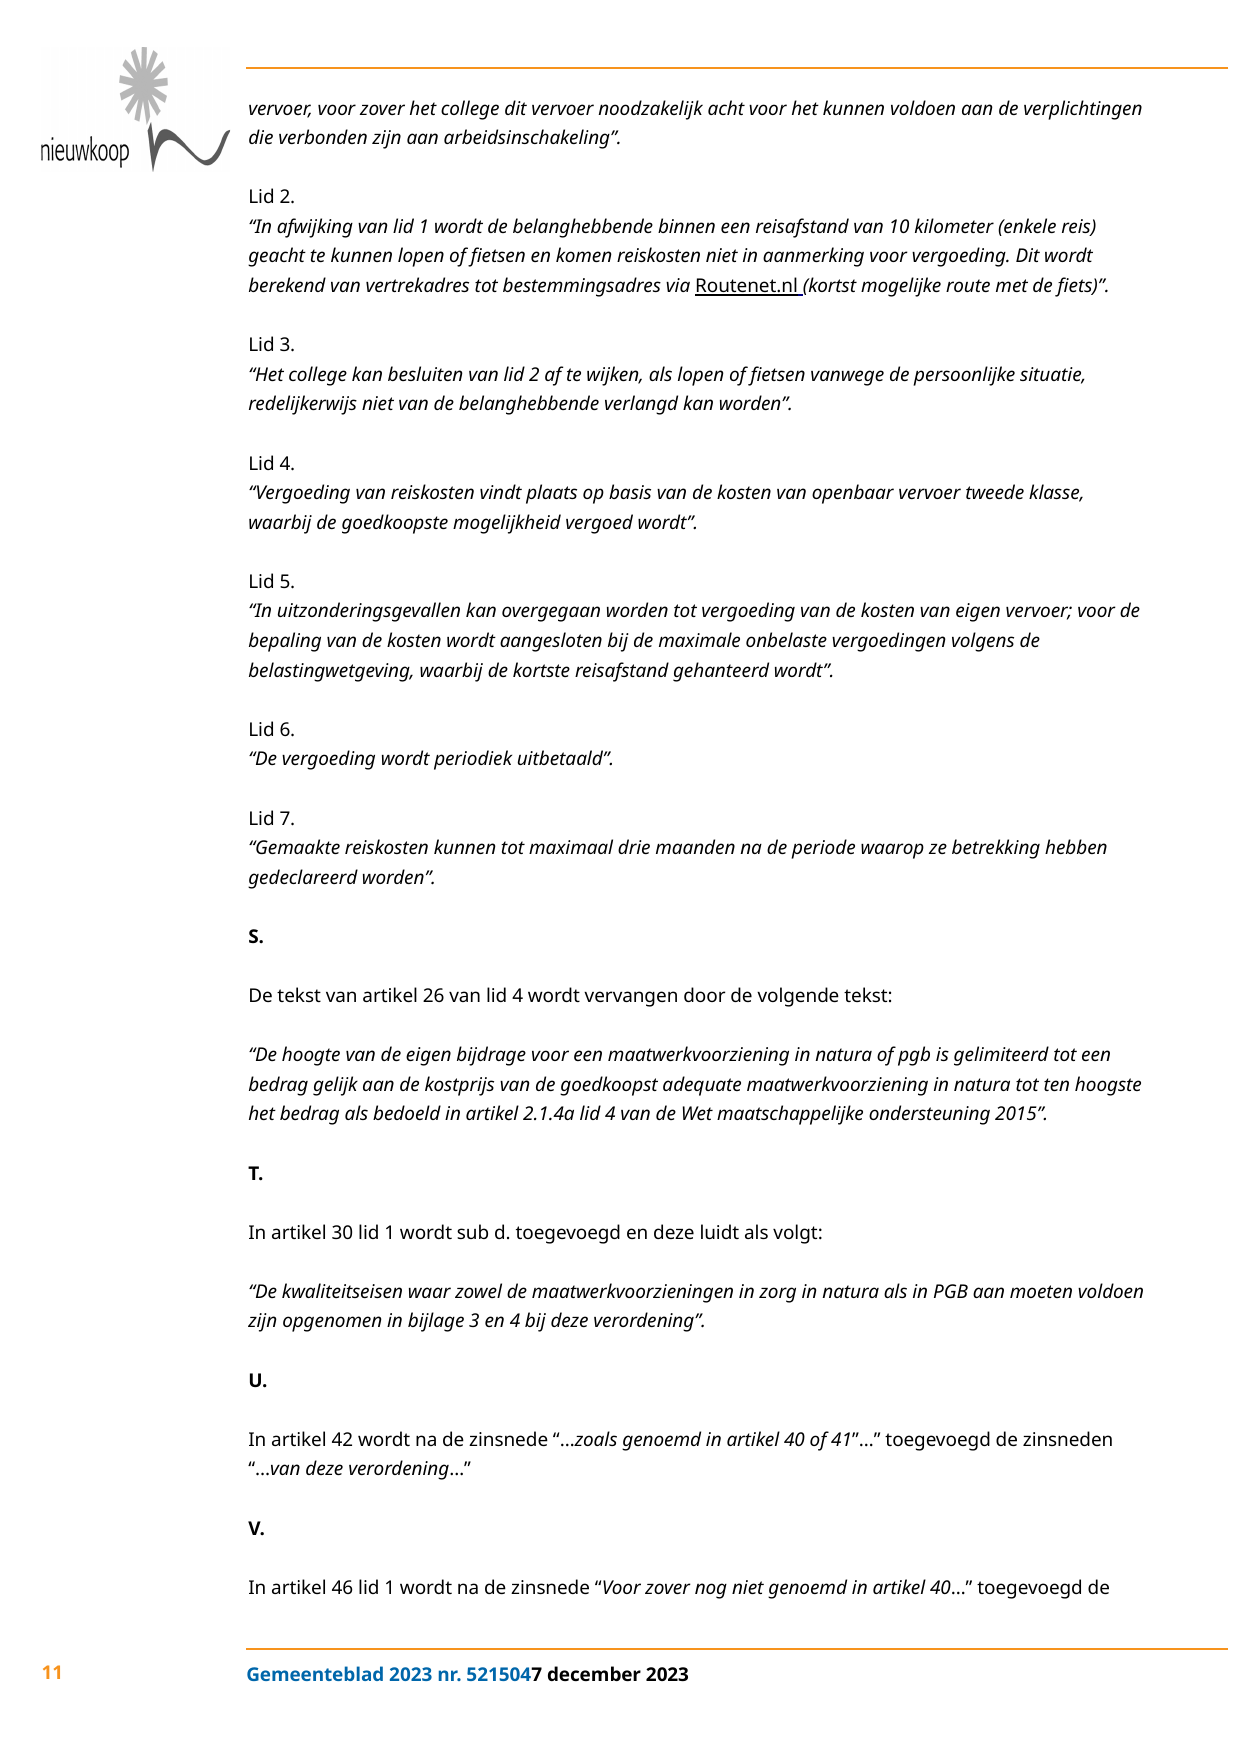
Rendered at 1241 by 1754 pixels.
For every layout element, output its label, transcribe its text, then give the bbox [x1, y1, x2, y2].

text vervoer, voor zover het college dit vervoer noodzakelijk acht voor het kunnen voldoen aan de verplichtingen die verbonden zijn aan arbeidsinschakeling”. [248, 95, 1152, 150]
text Lid 3. [248, 331, 1152, 357]
text Lid 6. [248, 716, 1152, 742]
text “Het college kan besluiten van lid 2 af te wijken, als lopen of fietsen vanwege de persoonlijke situatie, redelijkerwijs niet van de belanghebbende verlangd kan worden”. [248, 361, 1152, 416]
text “In afwijking van lid 1 wordt de belanghebbende binnen een reisafstand van 10 kilometer (enkele reis) geacht te kunnen lopen of fietsen en komen reiskosten niet in aanmerking voor vergoeding. Dit wordt berekend van vertrekadres tot bestemmingsadres via Routenet.nl (kortst mogelijke route met de fiets)”. [248, 213, 1152, 298]
text In artikel 30 lid 1 wordt sub d. toegevoegd en deze luidt als volgt: [248, 1219, 1152, 1245]
text Lid 2. [248, 183, 1152, 209]
text T. [248, 1160, 1152, 1186]
picture [41, 47, 231, 172]
text “De hoogte van de eigen bijdrage voor een maatwerkvoorziening in natura of pgb is gelimiteerd tot een bedrag gelijk aan de kostprijs van de goedkoopst adequate maatwerkvoorziening in natura tot ten hoogste het bedrag als bedoeld in artikel 2.1.4a lid 4 van de Wet maatschappelijke ondersteuning 2015”. [248, 1041, 1152, 1126]
text U. [248, 1367, 1152, 1393]
text V. [248, 1515, 1152, 1541]
text Lid 7. [248, 805, 1152, 831]
text “In uitzonderingsgevallen kan overgegaan worden tot vergoeding van de kosten van eigen vervoer; voor de bepaling van de kosten wordt aangesloten bij de maximale onbelaste vergoedingen volgens de belastingwetgeving, waarbij de kortste reisafstand gehanteerd wordt”. [248, 598, 1152, 683]
text In artikel 46 lid 1 wordt na de zinsnede “Voor zover nog niet genoemd in artikel 40…” toegevoegd de [248, 1574, 1152, 1600]
text “Vergoeding van reiskosten vindt plaats op basis van de kosten van openbaar vervoer tweede klasse, waarbij de goedkoopste mogelijkheid vergoed wordt”. [248, 479, 1152, 535]
text “De kwaliteitseisen waar zowel de maatwerkvoorzieningen in zorg in natura als in PGB aan moeten voldoen zijn opgenomen in bijlage 3 en 4 bij deze verordening”. [248, 1278, 1152, 1333]
text S. [248, 923, 1152, 949]
text In artikel 42 wordt na de zinsnede “…zoals genoemd in artikel 40 of 41”…” toegevoegd de zinsneden “...van deze verordening…” [248, 1426, 1152, 1481]
text “De vergoeding wordt periodiek uitbetaald”. [248, 746, 1152, 771]
text Lid 5. [248, 568, 1152, 594]
text “Gemaakte reiskosten kunnen tot maximaal drie maanden na de periode waarop ze betrekking hebben gedeclareerd worden”. [248, 834, 1152, 890]
text De tekst van artikel 26 van lid 4 wordt vervangen door de volgende tekst: [248, 982, 1152, 1008]
text Lid 4. [248, 450, 1152, 476]
